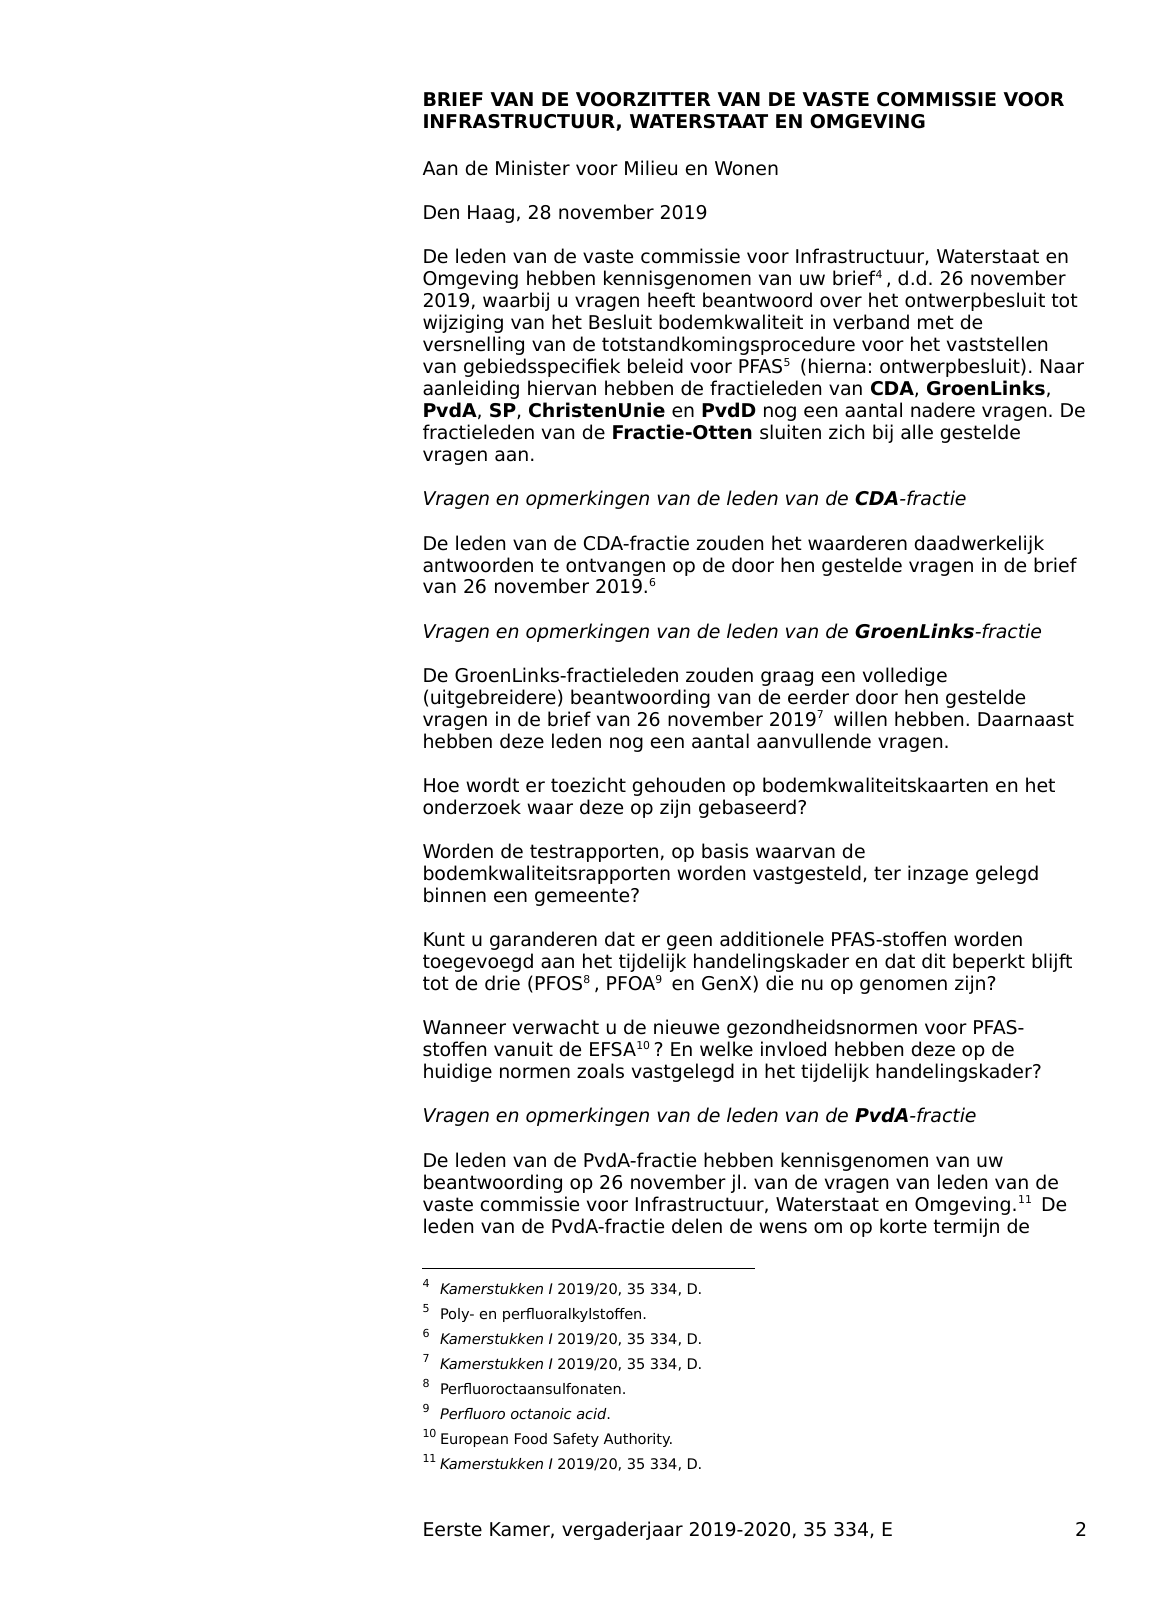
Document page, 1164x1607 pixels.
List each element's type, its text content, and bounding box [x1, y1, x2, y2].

text De leden van de vaste commissie voor Infrastructuur, Waterstaat en Omgeving hebben kennisgenomen van uw brief, d.d. 26 november 2019, waarbij u vragen heeft beantwoord over het ontwerpbesluit tot wijziging van het Besluit bodemkwaliteit in verband met de versnelling van de totstandkomingsprocedure voor het vaststellen van gebiedsspecifiek beleid voor PFAS (hierna: ontwerpbesluit). Naar aanleiding hiervan hebben de fractieleden van CDA, GroenLinks, PvdA, SP, ChristenUnie en PvdD nog een aantal nadere vragen. De fractieleden van de Fractie-Otten sluiten zich bij alle gestelde vragen aan. [422, 246, 1087, 466]
subtitle Vragen en opmerkingen van de leden van de CDA-fractie [422, 488, 1087, 510]
text Poly- en perfluoralkylstoffen. [422, 1302, 1087, 1324]
text Den Haag, 28 november 2019 [422, 202, 1087, 224]
text Kamerstukken I 2019/20, 35 334, D. [422, 1452, 1087, 1474]
subtitle Vragen en opmerkingen van de leden van de GroenLinks-fractie [422, 621, 1087, 643]
text De leden van de CDA-fractie zouden het waarderen daadwerkelijk antwoorden te ontvangen op de door hen gestelde vragen in de brief van 26 november 2019. [422, 532, 1087, 598]
text Aan de Minister voor Milieu en Wonen [422, 158, 1087, 180]
text Perfluoroctaansulfonaten. [422, 1377, 1087, 1399]
text Hoe wordt er toezicht gehouden op bodemkwaliteitskaarten en het onderzoek waar deze op zijn gebaseerd? [422, 775, 1087, 819]
text Kamerstukken I 2019/20, 35 334, D. [422, 1352, 1087, 1374]
text Kunt u garanderen dat er geen additionele PFAS-stoffen worden toegevoegd aan het tijdelijk handelingskader en dat dit beperkt blijft tot de drie (PFOS, PFOA en GenX) die nu op genomen zijn? [422, 929, 1087, 995]
text European Food Safety Authority. [422, 1427, 1087, 1449]
text Kamerstukken I 2019/20, 35 334, D. [422, 1327, 1087, 1349]
text Kamerstukken I 2019/20, 35 334, D. [422, 1277, 1087, 1299]
text De leden van de PvdA-fractie hebben kennisgenomen van uw beantwoording op 26 november jl. van de vragen van leden van de vaste commissie voor Infrastructuur, Waterstaat en Omgeving. De leden van de PvdA-fractie delen de wens om op korte termijn de [422, 1149, 1087, 1237]
subtitle Vragen en opmerkingen van de leden van de PvdA-fractie [422, 1105, 1087, 1127]
text Worden de testrapporten, op basis waarvan de bodemkwaliteitsrapporten worden vastgesteld, ter inzage gelegd binnen een gemeente? [422, 841, 1087, 907]
text Wanneer verwacht u de nieuwe gezondheidsnormen voor PFAS-stoffen vanuit de EFSA? En welke invloed hebben deze op de huidige normen zoals vastgelegd in het tijdelijk handelingskader? [422, 1017, 1087, 1083]
subtitle BRIEF VAN DE VOORZITTER VAN DE VASTE COMMISSIE VOOR INFRASTRUCTUUR, WATERSTAAT EN OMGEVING [422, 89, 1087, 133]
text De GroenLinks-fractieleden zouden graag een volledige (uitgebreidere) beantwoording van de eerder door hen gestelde vragen in de brief van 26 november 2019 willen hebben. Daarnaast hebben deze leden nog een aantal aanvullende vragen. [422, 665, 1087, 753]
text Perfluoro octanoic acid. [422, 1402, 1087, 1424]
